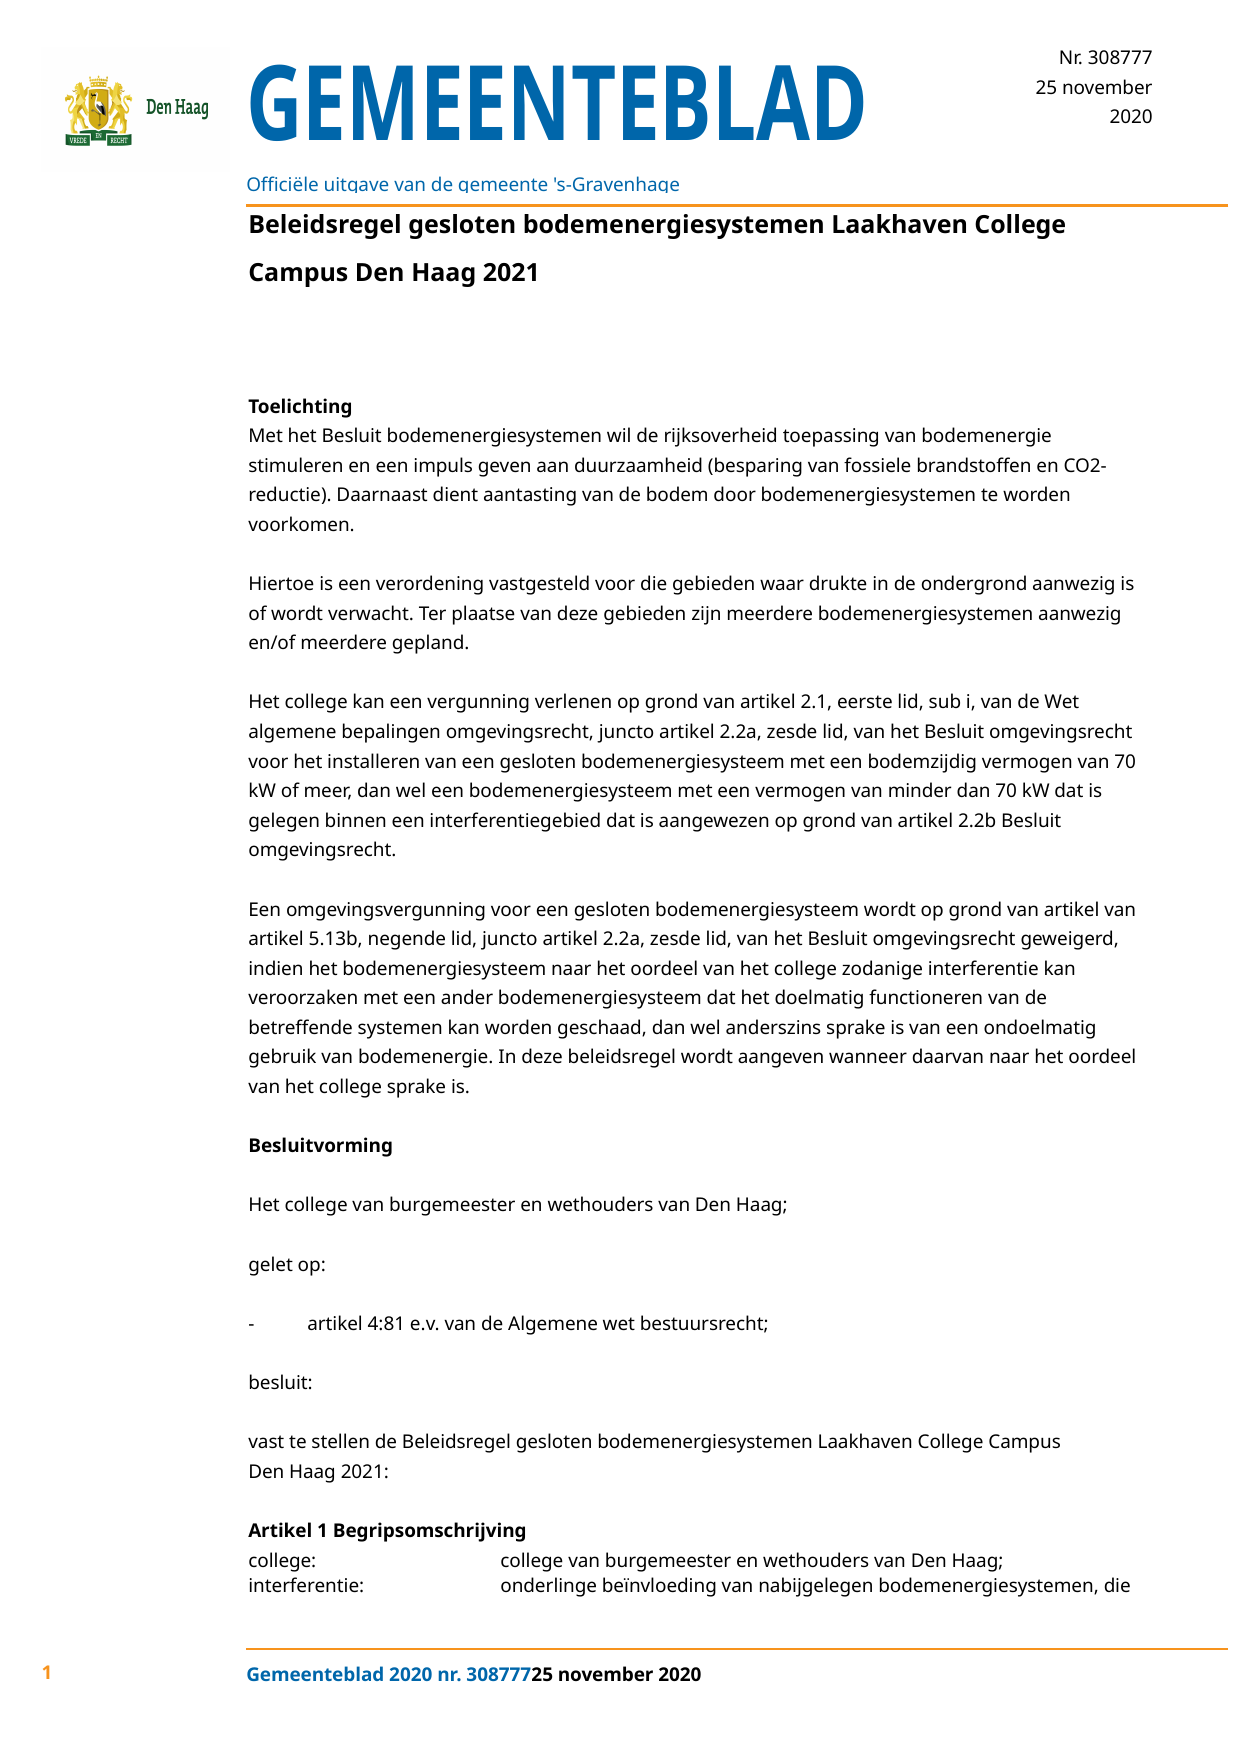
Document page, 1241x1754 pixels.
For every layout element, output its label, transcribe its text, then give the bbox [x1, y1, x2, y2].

text Artikel 1 Begripsomschrijving [248, 1517, 1152, 1543]
table_cell interferentie: [248, 1573, 500, 1598]
table_cell onderlinge beïnvloeding van nabijgelegen bodemenergiesystemen, die [500, 1573, 1152, 1598]
table_header college: [248, 1547, 500, 1572]
table_header college van burgemeester en wethouders van Den Haag; [500, 1547, 1152, 1572]
text Besluitvorming [248, 1132, 1152, 1158]
text Met het Besluit bodemenergiesystemen wil de rijksoverheid toepassing van bodemenergie stimuleren en een impuls geven aan duurzaamheid (besparing van fossiele brandstoffen en CO2-reductie). Daarnaast dient aantasting van de bodem door bodemenergiesystemen te worden voorkomen. [248, 422, 1152, 537]
list artikel 4:81 e.v. van de Algemene wet bestuursrecht; [248, 1310, 1152, 1336]
text gelet op: [248, 1251, 1152, 1277]
text Hiertoe is een verordening vastgesteld voor die gebieden waar drukte in de ondergrond aanwezig is of wordt verwacht. Ter plaatse van deze gebieden zijn meerdere bodemenergiesystemen aanwezig en/of meerdere gepland. [248, 570, 1152, 655]
text Het college kan een vergunning verlenen op grond van artikel 2.1, eerste lid, sub i, van de Wet algemene bepalingen omgevingsrecht, juncto artikel 2.2a, zesde lid, van het Besluit omgevingsrecht voor het installeren van een gesloten bodemenergiesysteem met een bodemzijdig vermogen van 70 kW of meer, dan wel een bodemenergiesysteem met een vermogen van minder dan 70 kW dat is gelegen binnen een interferentiegebied dat is aangewezen op grond van artikel 2.2b Besluit omgevingsrecht. [248, 689, 1152, 862]
text Het college van burgemeester en wethouders van Den Haag; [248, 1192, 1152, 1217]
picture [41, 47, 231, 172]
text Toelichting [248, 393, 1152, 419]
text Een omgevingsvergunning voor een gesloten bodemenergiesysteem wordt op grond van artikel van artikel 5.13b, negende lid, juncto artikel 2.2a, zesde lid, van het Besluit omgevingsrecht geweigerd, indien het bodemenergiesysteem naar het oordeel van het college zodanige interferentie kan veroorzaken met een ander bodemenergiesysteem dat het doelmatig functioneren van de betreffende systemen kan worden geschaad, dan wel anderszins sprake is van een ondoelmatig gebruik van bodemenergie. In deze beleidsregel wordt aangeven wanneer daarvan naar het oordeel van het college sprake is. [248, 896, 1152, 1099]
text Beleidsregel gesloten bodemenergiesystemen Laakhaven College Campus Den Haag 2021 [248, 207, 1152, 288]
text besluit: [248, 1369, 1152, 1395]
text vast te stellen de Beleidsregel gesloten bodemenergiesystemen Laakhaven College Campus Den Haag 2021: [248, 1428, 1152, 1484]
